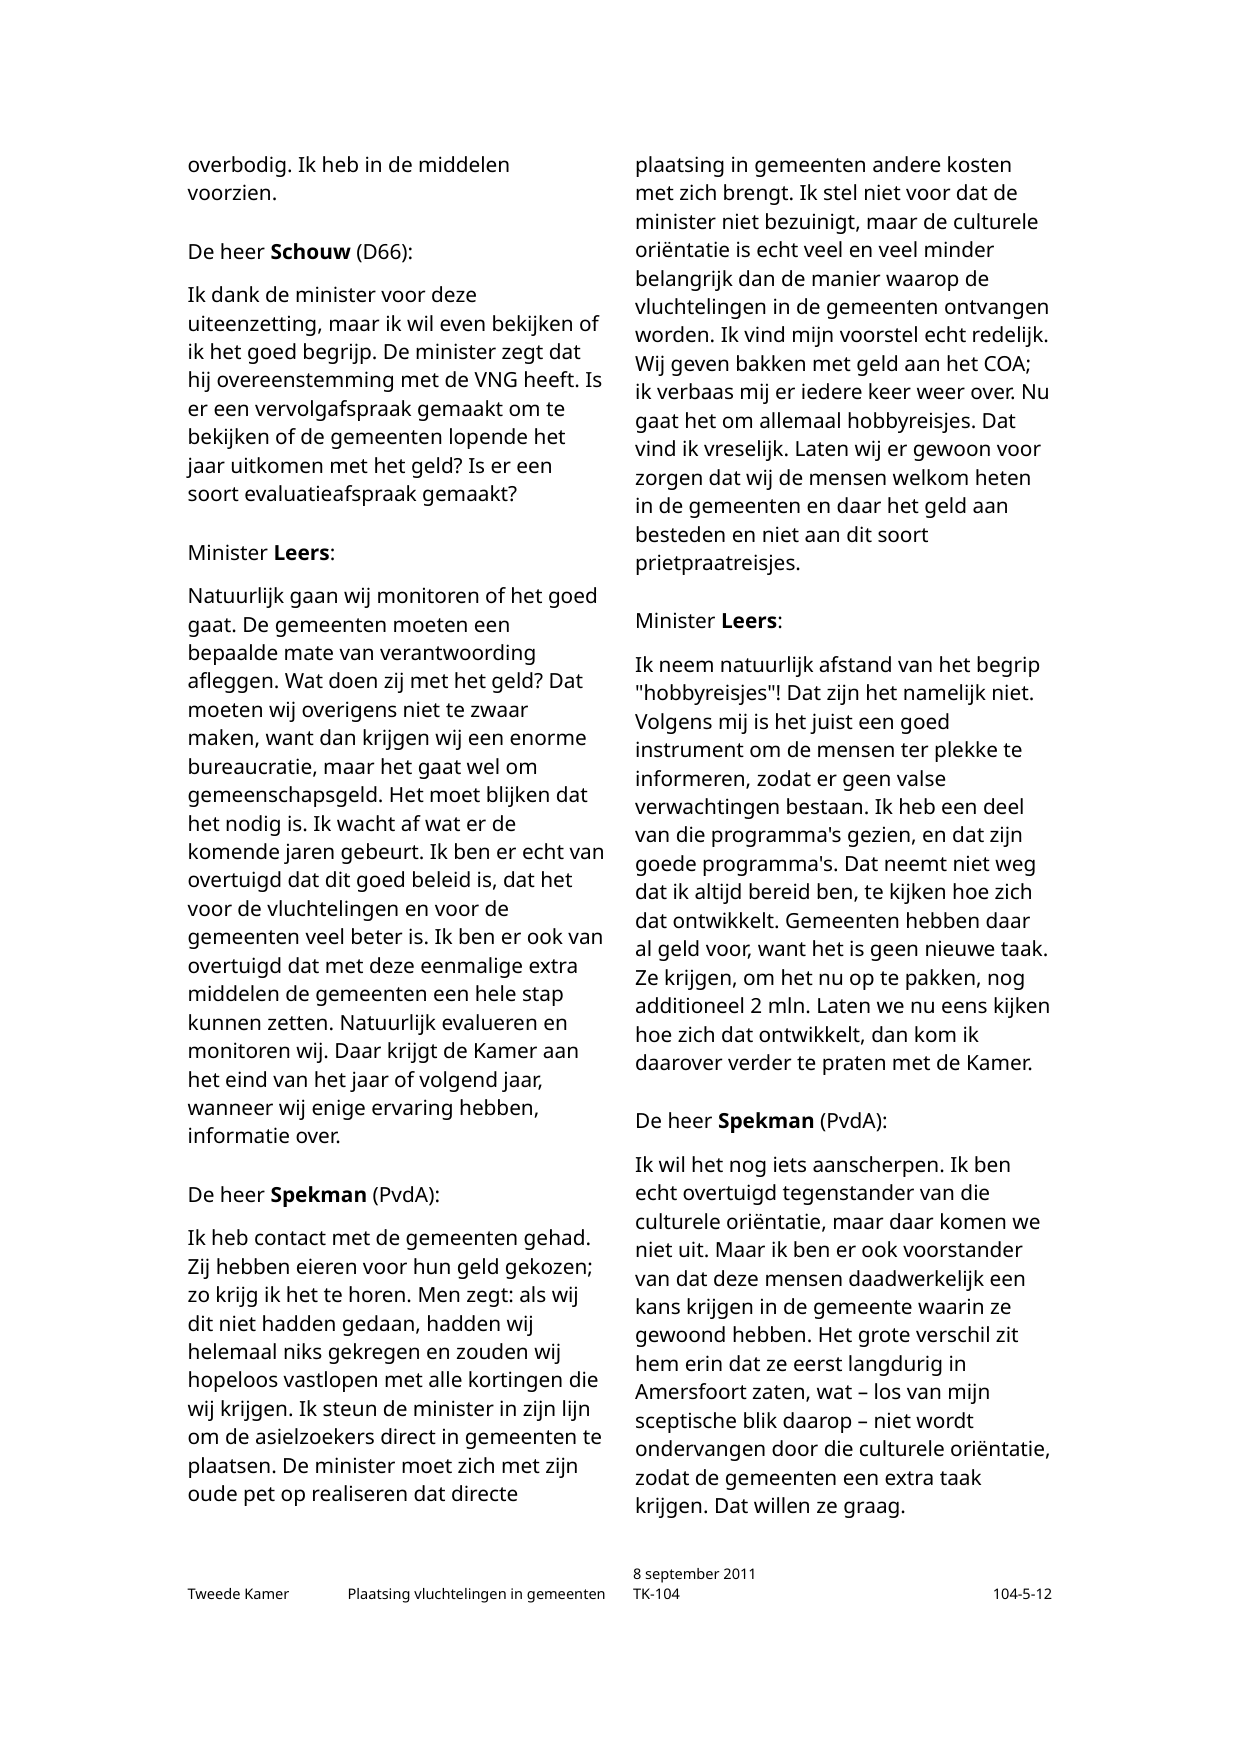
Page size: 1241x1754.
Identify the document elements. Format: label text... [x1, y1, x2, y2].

text De heer Spekman (PvdA): [635, 1107, 1053, 1135]
text De heer Schouw (D66): [187, 237, 605, 265]
text Ik neem natuurlijk afstand van het begrip "hobbyreisjes"! Dat zijn het namelijk niet. Volgens mij is het juist een goed instrument om de mensen ter plekke te informeren, zodat er geen valse verwachtingen bestaan. Ik heb een deel van die programma's gezien, en dat zijn goede programma's. Dat neemt niet weg dat ik altijd bereid ben, te kijken hoe zich dat ontwikkelt. Gemeenten hebben daar al geld voor, want het is geen nieuwe taak. Ze krijgen, om het nu op te pakken, nog additioneel 2 mln. Laten we nu eens kijken hoe zich dat ontwikkelt, dan kom ik daarover verder te praten met de Kamer. [635, 650, 1053, 1077]
text De heer Spekman (PvdA): [187, 1180, 605, 1208]
text Ik wil het nog iets aanscherpen. Ik ben echt overtuigd tegenstander van die culturele oriëntatie, maar daar komen we niet uit. Maar ik ben er ook voorstander van dat deze mensen daadwerkelijk een kans krijgen in de gemeente waarin ze gewoond hebben. Het grote verschil zit hem erin dat ze eerst langdurig in Amersfoort zaten, wat – los van mijn sceptische blik daarop – niet wordt ondervangen door die culturele oriëntatie, zodat de gemeenten een extra taak krijgen. Dat willen ze graag. [635, 1150, 1053, 1520]
text plaatsing in gemeenten andere kosten met zich brengt. Ik stel niet voor dat de minister niet bezuinigt, maar de culturele oriëntatie is echt veel en veel minder belangrijk dan de manier waarop de vluchtelingen in de gemeenten ontvangen worden. Ik vind mijn voorstel echt redelijk. Wij geven bakken met geld aan het COA; ik verbaas mij er iedere keer weer over. Nu gaat het om allemaal hobbyreisjes. Dat vind ik vreselijk. Laten wij er gewoon voor zorgen dat wij de mensen welkom heten in de gemeenten en daar het geld aan besteden en niet aan dit soort prietpraatreisjes. [635, 150, 1053, 577]
text Minister Leers: [187, 538, 605, 566]
text Minister Leers: [635, 607, 1053, 635]
text overbodig. Ik heb in de middelen voorzien. [187, 150, 605, 207]
text Ik heb contact met de gemeenten gehad. Zij hebben eieren voor hun geld gekozen; zo krijg ik het te horen. Men zegt: als wij dit niet hadden gedaan, hadden wij helemaal niks gekregen en zouden wij hopeloos vastlopen met alle kortingen die wij krijgen. Ik steun de minister in zijn lijn om de asielzoekers direct in gemeenten te plaatsen. De minister moet zich met zijn oude pet op realiseren dat directe [187, 1223, 605, 1508]
text Natuurlijk gaan wij monitoren of het goed gaat. De gemeenten moeten een bepaalde mate van verantwoording afleggen. Wat doen zij met het geld? Dat moeten wij overigens niet te zwaar maken, want dan krijgen wij een enorme bureaucratie, maar het gaat wel om gemeenschapsgeld. Het moet blijken dat het nodig is. Ik wacht af wat er de komende jaren gebeurt. Ik ben er echt van overtuigd dat dit goed beleid is, dat het voor de vluchtelingen en voor de gemeenten veel beter is. Ik ben er ook van overtuigd dat met deze eenmalige extra middelen de gemeenten een hele stap kunnen zetten. Natuurlijk evalueren en monitoren wij. Daar krijgt de Kamer aan het eind van het jaar of volgend jaar, wanneer wij enige ervaring hebben, informatie over. [187, 581, 605, 1150]
text Ik dank de minister voor deze uiteenzetting, maar ik wil even bekijken of ik het goed begrijp. De minister zegt dat hij overeenstemming met de VNG heeft. Is er een vervolgafspraak gemaakt om te bekijken of de gemeenten lopende het jaar uitkomen met het geld? Is er een soort evaluatieafspraak gemaakt? [187, 280, 605, 508]
